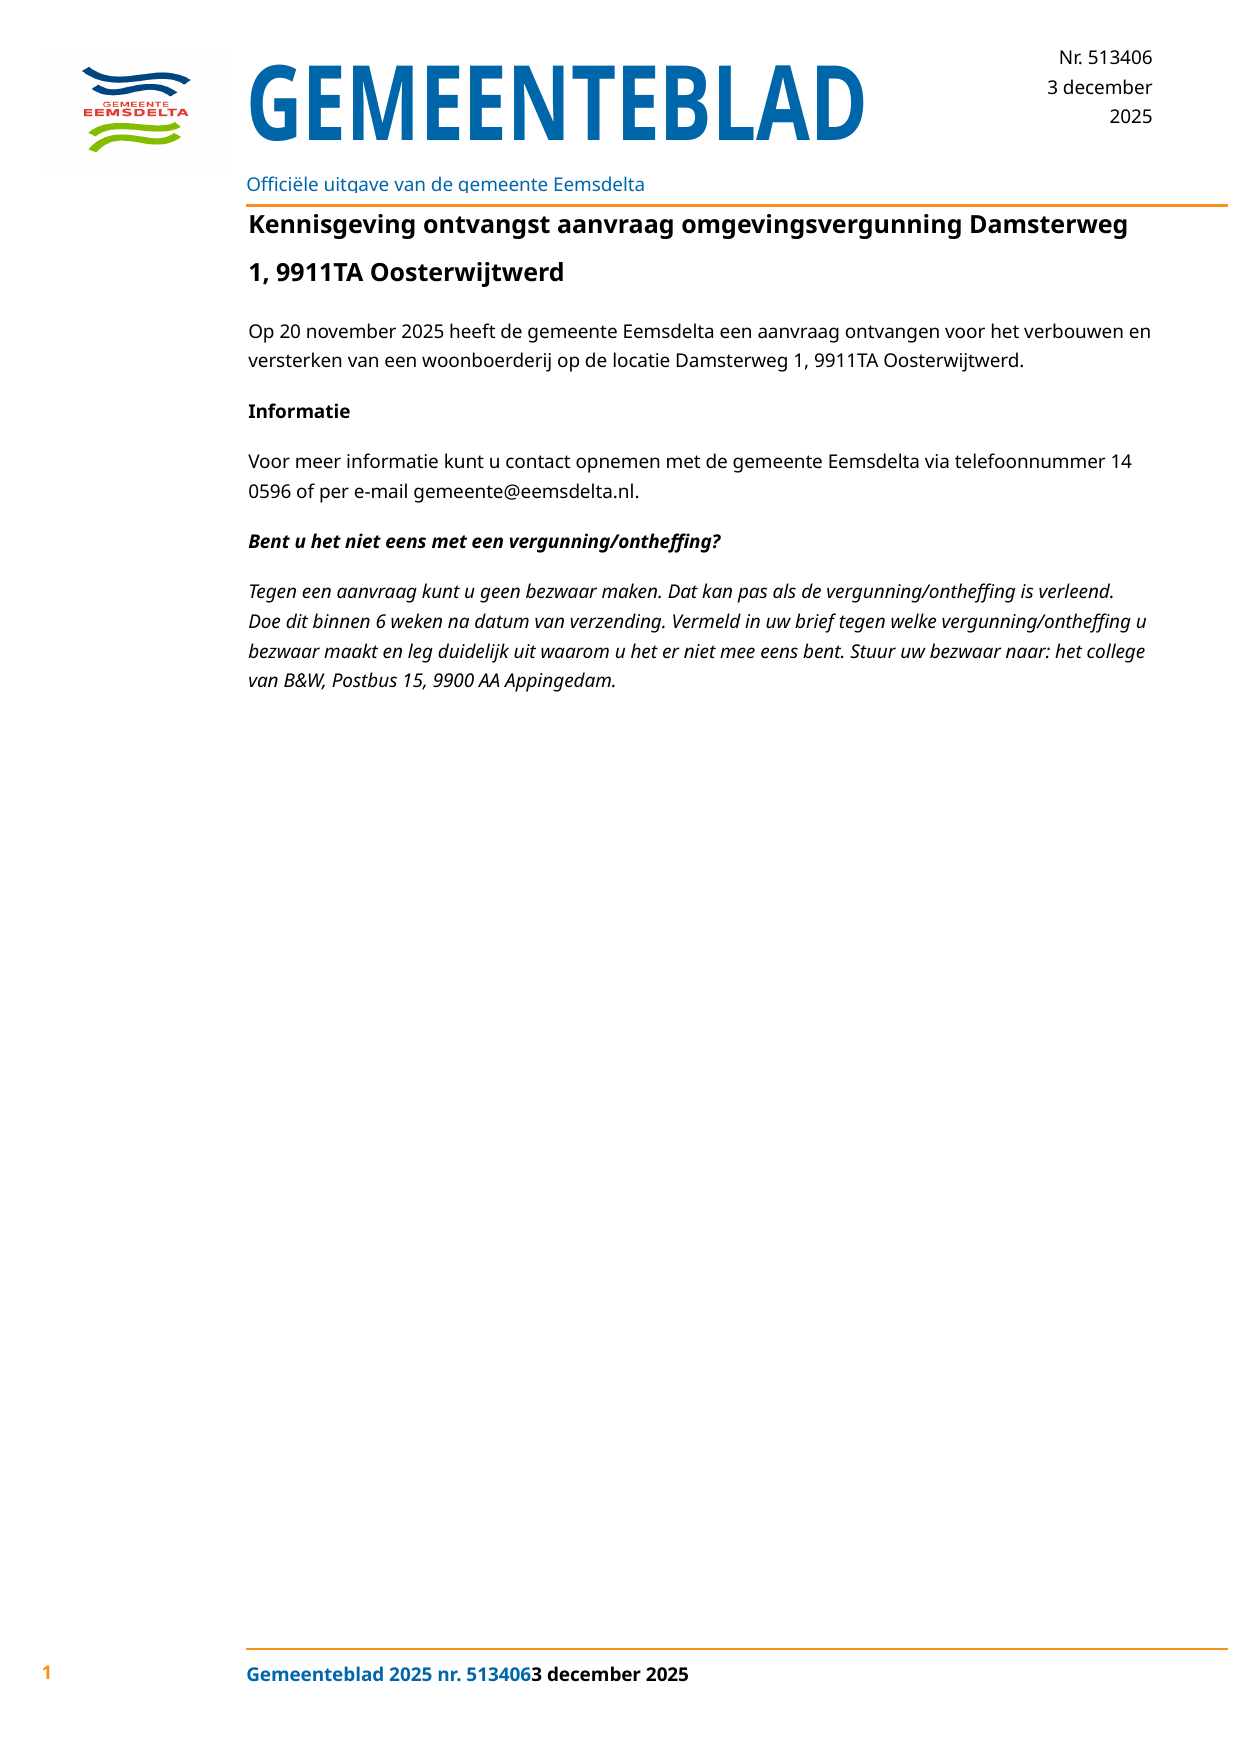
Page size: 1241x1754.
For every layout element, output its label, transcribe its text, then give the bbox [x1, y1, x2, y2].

text Voor meer informatie kunt u contact opnemen met de gemeente Eemsdelta via telefoonnummer 14 0596 of per e-mail gemeente@eemsdelta.nl. [248, 448, 1152, 504]
text Informatie [248, 398, 1152, 424]
picture [41, 47, 231, 172]
text Bent u het niet eens met een vergunning/ontheffing? [248, 528, 1152, 554]
text Tegen een aanvraag kunt u geen bezwaar maken. Dat kan pas als de vergunning/ontheffing is verleend. Doe dit binnen 6 weken na datum van verzending. Vermeld in uw brief tegen welke vergunning/ontheffing u bezwaar maakt en leg duidelijk uit waarom u het er niet mee eens bent. Stuur uw bezwaar naar: het college van B&W, Postbus 15, 9900 AA Appingedam. [248, 579, 1152, 693]
text Kennisgeving ontvangst aanvraag omgevingsvergunning Damsterweg 1, 9911TA Oosterwijtwerd [248, 207, 1152, 288]
text Op 20 november 2025 heeft de gemeente Eemsdelta een aanvraag ontvangen voor het verbouwen en versterken van een woonboerderij op de locatie Damsterweg 1, 9911TA Oosterwijtwerd. [248, 318, 1152, 373]
